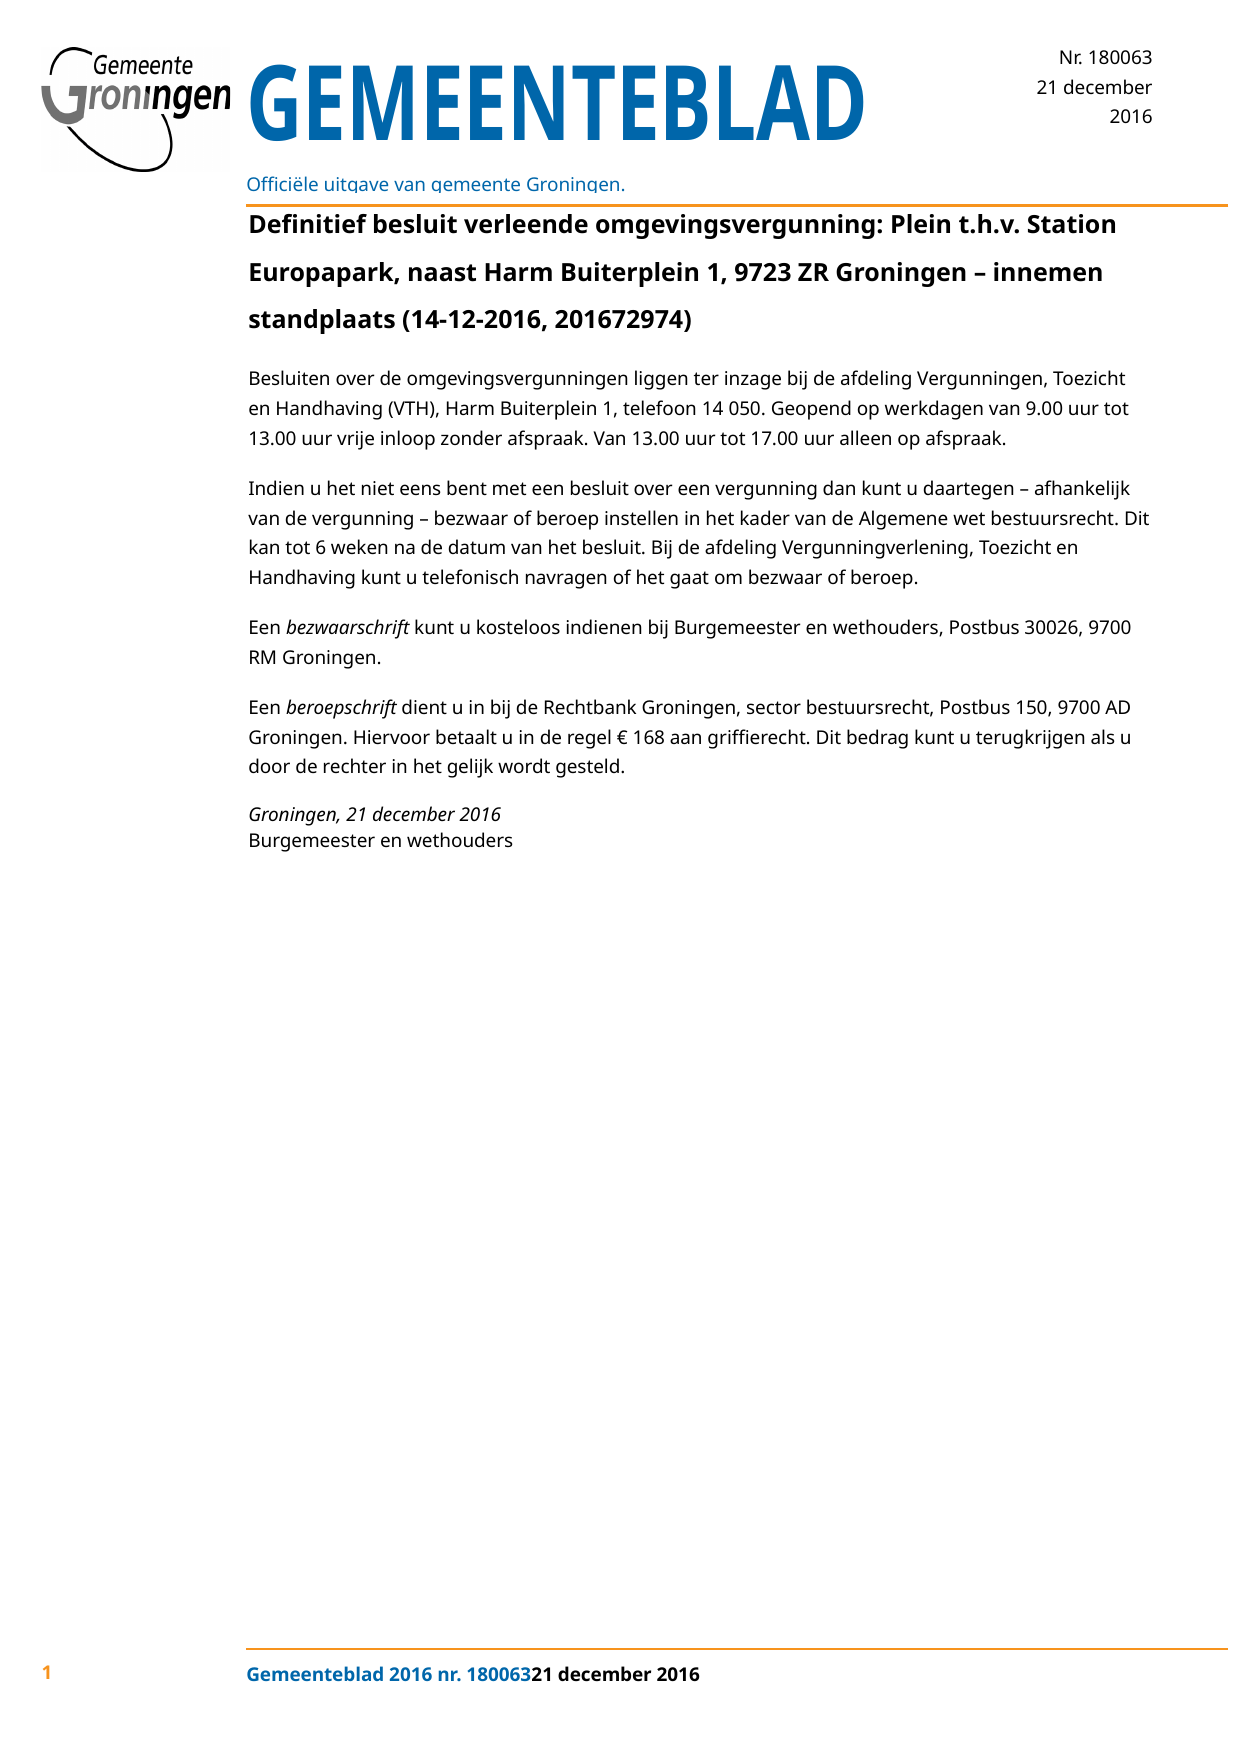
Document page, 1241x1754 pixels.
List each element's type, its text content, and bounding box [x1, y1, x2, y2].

text Burgemeester en wethouders [248, 827, 1152, 853]
text Een bezwaarschrift kunt u kosteloos indienen bij Burgemeester en wethouders, Postbus 30026, 9700 RM Groningen. [248, 614, 1152, 669]
picture [41, 47, 231, 172]
text Besluiten over de omgevingsvergunningen liggen ter inzage bij de afdeling Vergunningen, Toezicht en Handhaving (VTH), Harm Buiterplein 1, telefoon 14 050. Geopend op werkdagen van 9.00 uur tot 13.00 uur vrije inloop zonder afspraak. Van 13.00 uur tot 17.00 uur alleen op afspraak. [248, 366, 1152, 450]
text Definitief besluit verleende omgevingsvergunning: Plein t.h.v. Station Europapark, naast Harm Buiterplein 1, 9723 ZR Groningen – innemen standplaats (14-12-2016, 201672974) [248, 207, 1152, 336]
text Een beroepschrift dient u in bij de Rechtbank Groningen, sector bestuursrecht, Postbus 150, 9700 AD Groningen. Hiervoor betaalt u in de regel € 168 aan griffierecht. Dit bedrag kunt u terugkrijgen als u door de rechter in het gelijk wordt gesteld. [248, 694, 1152, 779]
text Indien u het niet eens bent met een besluit over een vergunning dan kunt u daartegen – afhankelijk van de vergunning – bezwaar of beroep instellen in het kader van de Algemene wet bestuursrecht. Dit kan tot 6 weken na de datum van het besluit. Bij de afdeling Vergunningverlening, Toezicht en Handhaving kunt u telefonisch navragen of het gaat om bezwaar of beroep. [248, 475, 1152, 589]
text Groningen, 21 december 2016 [248, 801, 1152, 827]
